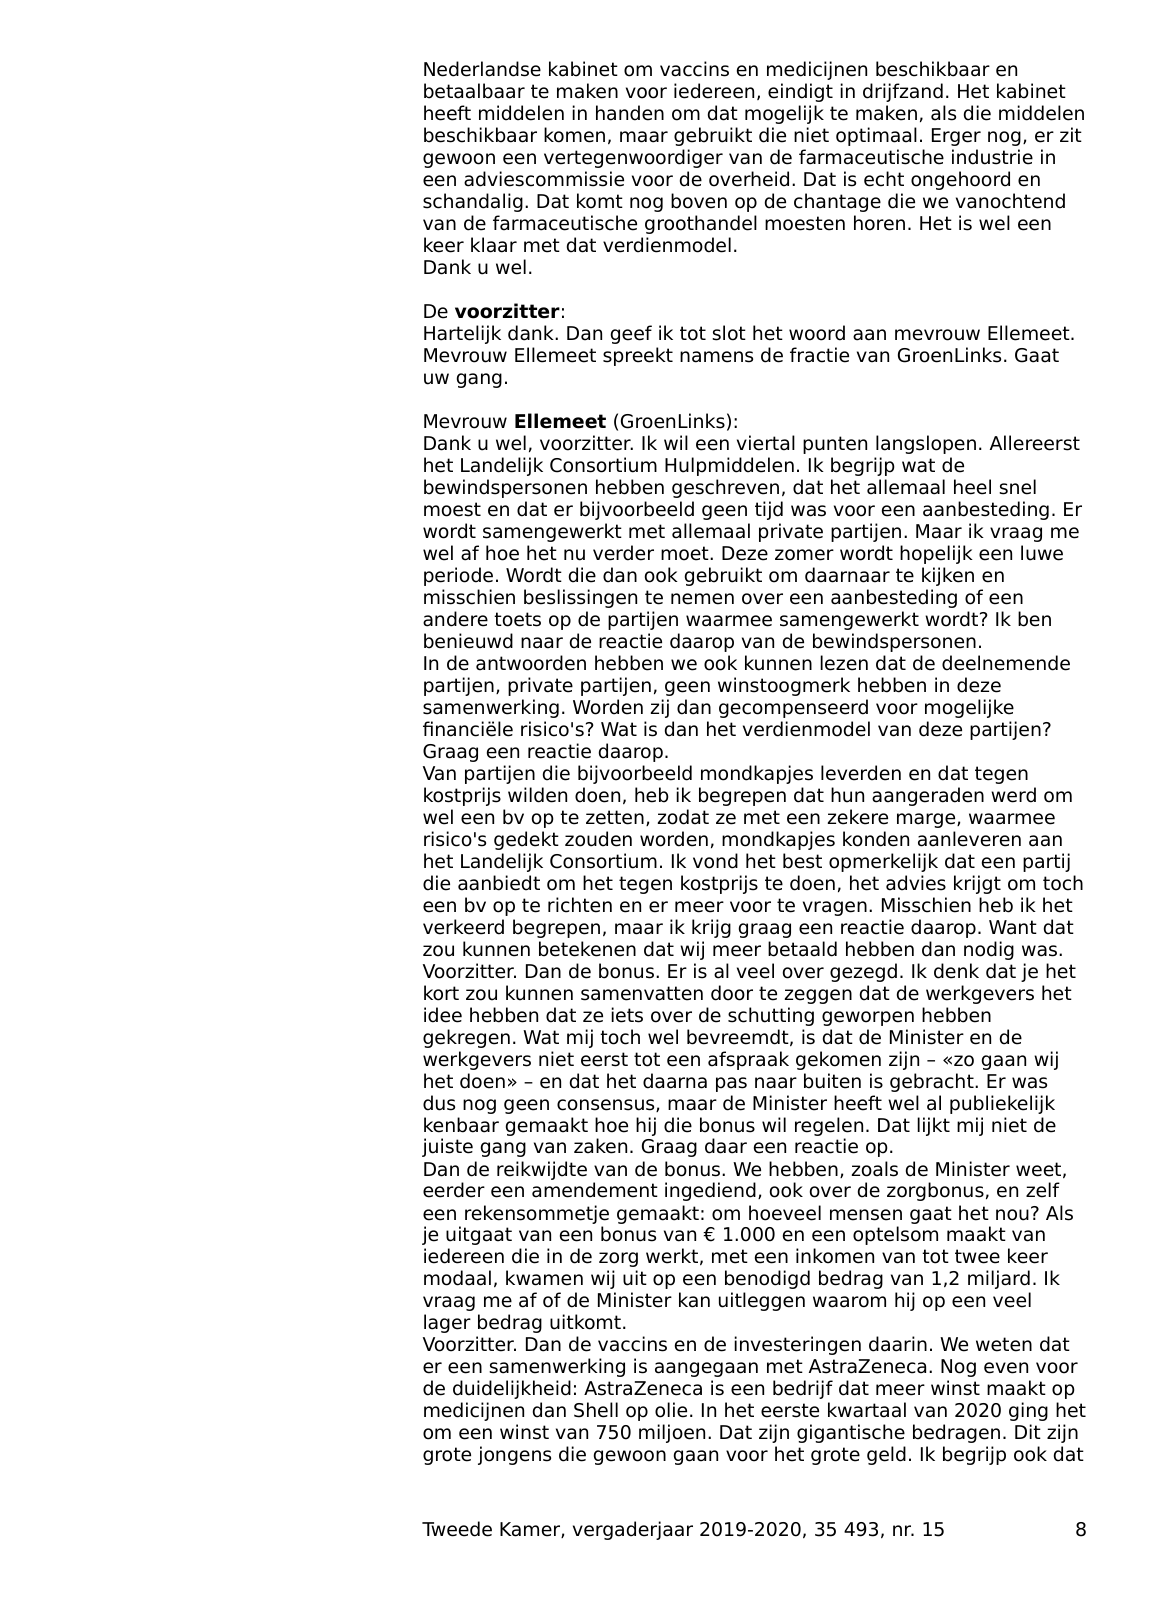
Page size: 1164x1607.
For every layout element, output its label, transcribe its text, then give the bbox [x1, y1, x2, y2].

text Dan de reikwijdte van de bonus. We hebben, zoals de Minister weet, eerder een amendement ingediend, ook over de zorgbonus, en zelf een rekensommetje gemaakt: om hoeveel mensen gaat het nou? Als je uitgaat van een bonus van € 1.000 en een optelsom maakt van iedereen die in de zorg werkt, met een inkomen van tot twee keer modaal, kwamen wij uit op een benodigd bedrag van 1,2 miljard. Ik vraag me af of de Minister kan uitleggen waarom hij op een veel lager bedrag uitkomt. [422, 1158, 1087, 1334]
text Dank u wel. [422, 257, 1087, 279]
text Hartelijk dank. Dan geef ik tot slot het woord aan mevrouw Ellemeet. Mevrouw Ellemeet spreekt namens de fractie van GroenLinks. Gaat uw gang. [422, 323, 1087, 389]
text De voorzitter: [422, 301, 1087, 323]
text In de antwoorden hebben we ook kunnen lezen dat de deelnemende partijen, private partijen, geen winstoogmerk hebben in deze samenwerking. Worden zij dan gecompenseerd voor mogelijke financiële risico's? Wat is dan het verdienmodel van deze partijen? Graag een reactie daarop. [422, 653, 1087, 763]
text Dank u wel, voorzitter. Ik wil een viertal punten langslopen. Allereerst het Landelijk Consortium Hulpmiddelen. Ik begrijp wat de bewindspersonen hebben geschreven, dat het allemaal heel snel moest en dat er bijvoorbeeld geen tijd was voor een aanbesteding. Er wordt samengewerkt met allemaal private partijen. Maar ik vraag me wel af hoe het nu verder moet. Deze zomer wordt hopelijk een luwe periode. Wordt die dan ook gebruikt om daarnaar te kijken en misschien beslissingen te nemen over een aanbesteding of een andere toets op de partijen waarmee samengewerkt wordt? Ik ben benieuwd naar de reactie daarop van de bewindspersonen. [422, 433, 1087, 653]
text Nederlandse kabinet om vaccins en medicijnen beschikbaar en betaalbaar te maken voor iedereen, eindigt in drijfzand. Het kabinet heeft middelen in handen om dat mogelijk te maken, als die middelen beschikbaar komen, maar gebruikt die niet optimaal. Erger nog, er zit gewoon een vertegenwoordiger van de farmaceutische industrie in een adviescommissie voor de overheid. Dat is echt ongehoord en schandalig. Dat komt nog boven op de chantage die we vanochtend van de farmaceutische groothandel moesten horen. Het is wel een keer klaar met dat verdienmodel. [422, 59, 1087, 257]
text Van partijen die bijvoorbeeld mondkapjes leverden en dat tegen kostprijs wilden doen, heb ik begrepen dat hun aangeraden werd om wel een bv op te zetten, zodat ze met een zekere marge, waarmee risico's gedekt zouden worden, mondkapjes konden aanleveren aan het Landelijk Consortium. Ik vond het best opmerkelijk dat een partij die aanbiedt om het tegen kostprijs te doen, het advies krijgt om toch een bv op te richten en er meer voor te vragen. Misschien heb ik het verkeerd begrepen, maar ik krijg graag een reactie daarop. Want dat zou kunnen betekenen dat wij meer betaald hebben dan nodig was. [422, 763, 1087, 961]
text Voorzitter. Dan de vaccins en de investeringen daarin. We weten dat er een samenwerking is aangegaan met AstraZeneca. Nog even voor de duidelijkheid: AstraZeneca is een bedrijf dat meer winst maakt op medicijnen dan Shell op olie. In het eerste kwartaal van 2020 ging het om een winst van 750 miljoen. Dat zijn gigantische bedragen. Dit zijn grote jongens die gewoon gaan voor het grote geld. Ik begrijp ook dat [422, 1334, 1087, 1466]
text Mevrouw Ellemeet (GroenLinks): [422, 411, 1087, 433]
text Voorzitter. Dan de bonus. Er is al veel over gezegd. Ik denk dat je het kort zou kunnen samenvatten door te zeggen dat de werkgevers het idee hebben dat ze iets over de schutting geworpen hebben gekregen. Wat mij toch wel bevreemdt, is dat de Minister en de werkgevers niet eerst tot een afspraak gekomen zijn – «zo gaan wij het doen» – en dat het daarna pas naar buiten is gebracht. Er was dus nog geen consensus, maar de Minister heeft wel al publiekelijk kenbaar gemaakt hoe hij die bonus wil regelen. Dat lijkt mij niet de juiste gang van zaken. Graag daar een reactie op. [422, 961, 1087, 1158]
